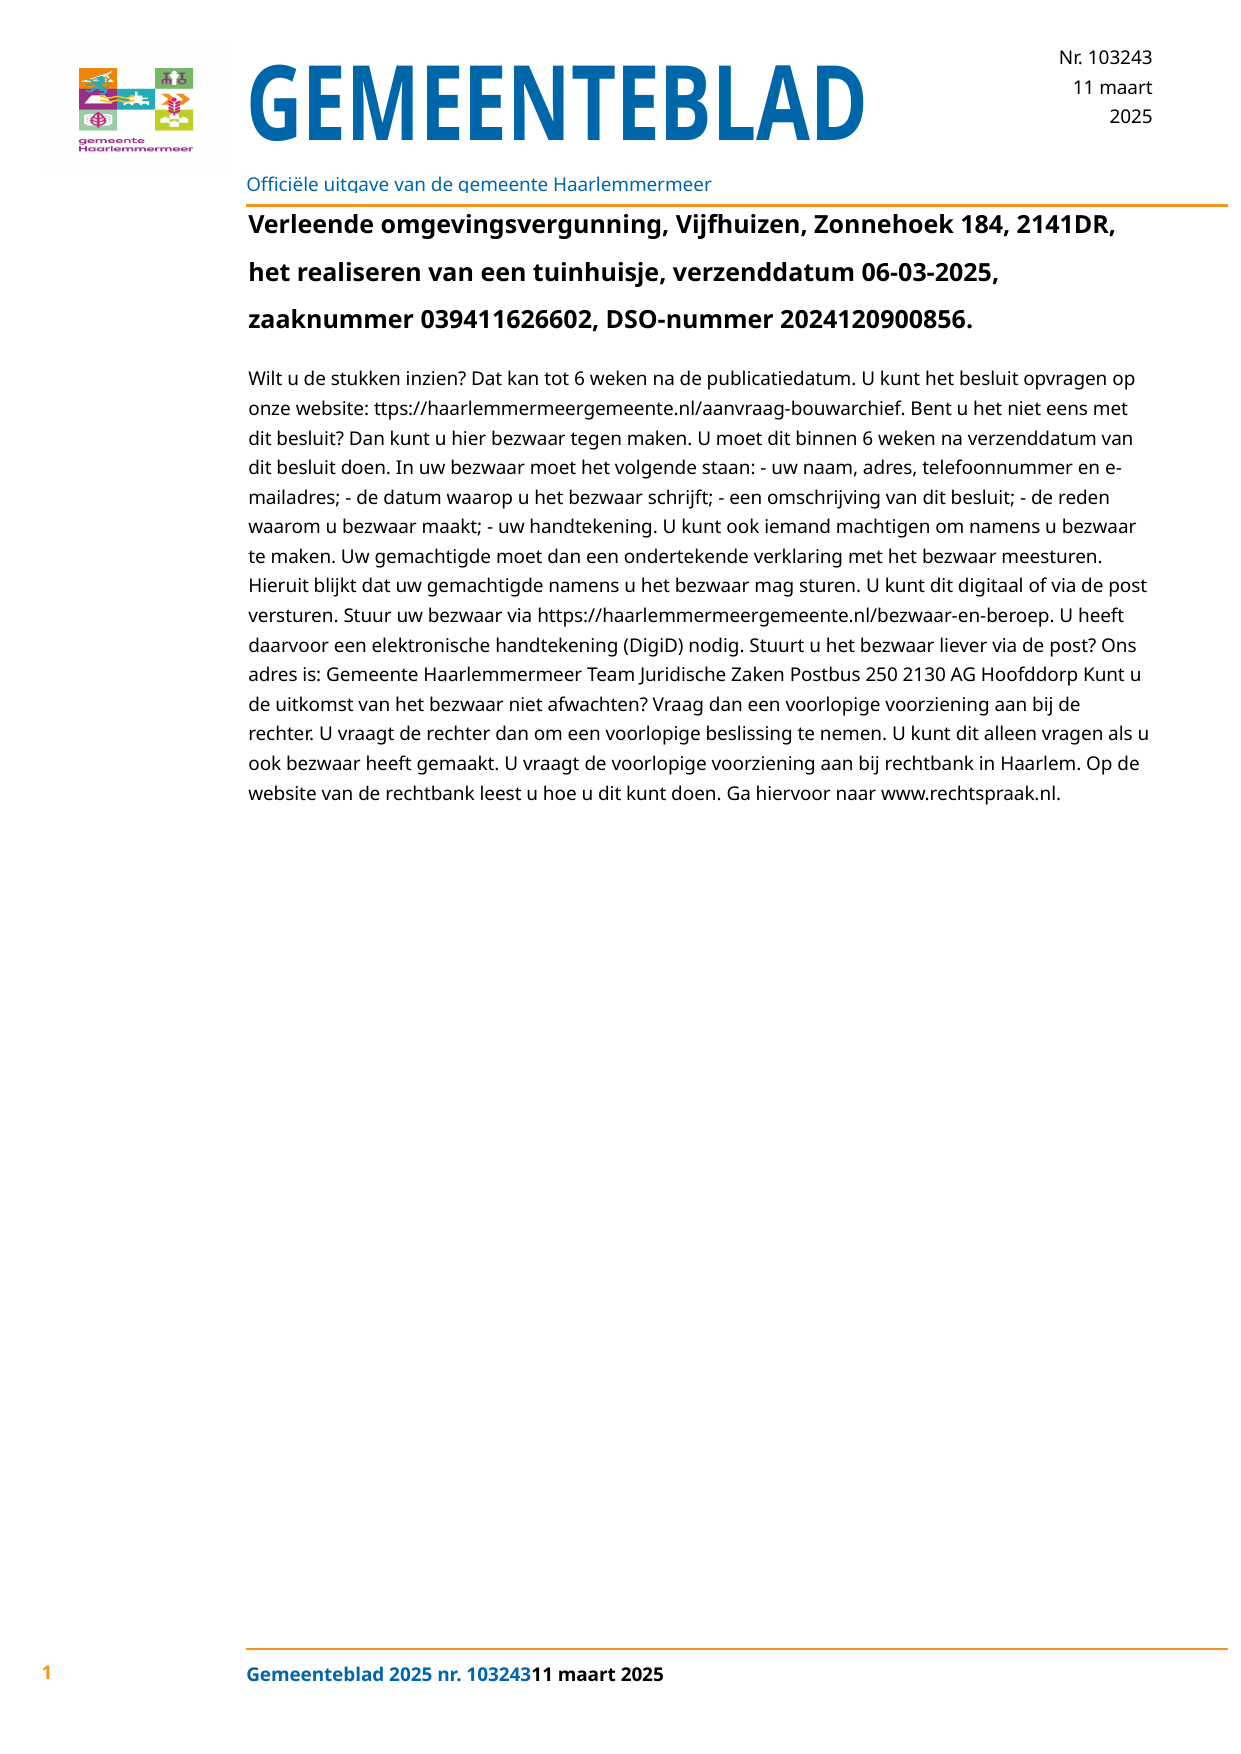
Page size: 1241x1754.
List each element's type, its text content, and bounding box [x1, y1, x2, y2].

text Verleende omgevingsvergunning, Vijfhuizen, Zonnehoek 184, 2141DR, het realiseren van een tuinhuisje, verzenddatum 06-03-2025, zaaknummer 039411626602, DSO-nummer 2024120900856. [248, 207, 1152, 336]
text Wilt u de stukken inzien? Dat kan tot 6 weken na de publicatiedatum. U kunt het besluit opvragen op onze website: ttps://haarlemmermeergemeente.nl/aanvraag-bouwarchief. Bent u het niet eens met dit besluit? Dan kunt u hier bezwaar tegen maken. U moet dit binnen 6 weken na verzenddatum van dit besluit doen. In uw bezwaar moet het volgende staan: - uw naam, adres, telefoonnummer en e-mailadres; - de datum waarop u het bezwaar schrijft; - een omschrijving van dit besluit; - de reden waarom u bezwaar maakt; - uw handtekening. U kunt ook iemand machtigen om namens u bezwaar te maken. Uw gemachtigde moet dan een ondertekende verklaring met het bezwaar meesturen. Hieruit blijkt dat uw gemachtigde namens u het bezwaar mag sturen. U kunt dit digitaal of via de post versturen. Stuur uw bezwaar via https://haarlemmermeergemeente.nl/bezwaar-en-beroep. U heeft daarvoor een elektronische handtekening (DigiD) nodig. Stuurt u het bezwaar liever via de post? Ons adres is: Gemeente Haarlemmermeer Team Juridische Zaken Postbus 250 2130 AG Hoofddorp Kunt u de uitkomst van het bezwaar niet afwachten? Vraag dan een voorlopige voorziening aan bij de rechter. U vraagt de rechter dan om een voorlopige beslissing te nemen. U kunt dit alleen vragen als u ook bezwaar heeft gemaakt. U vraagt de voorlopige voorziening aan bij rechtbank in Haarlem. Op de website van de rechtbank leest u hoe u dit kunt doen. Ga hiervoor naar www.rechtspraak.nl. [248, 366, 1152, 805]
picture [41, 47, 231, 172]
